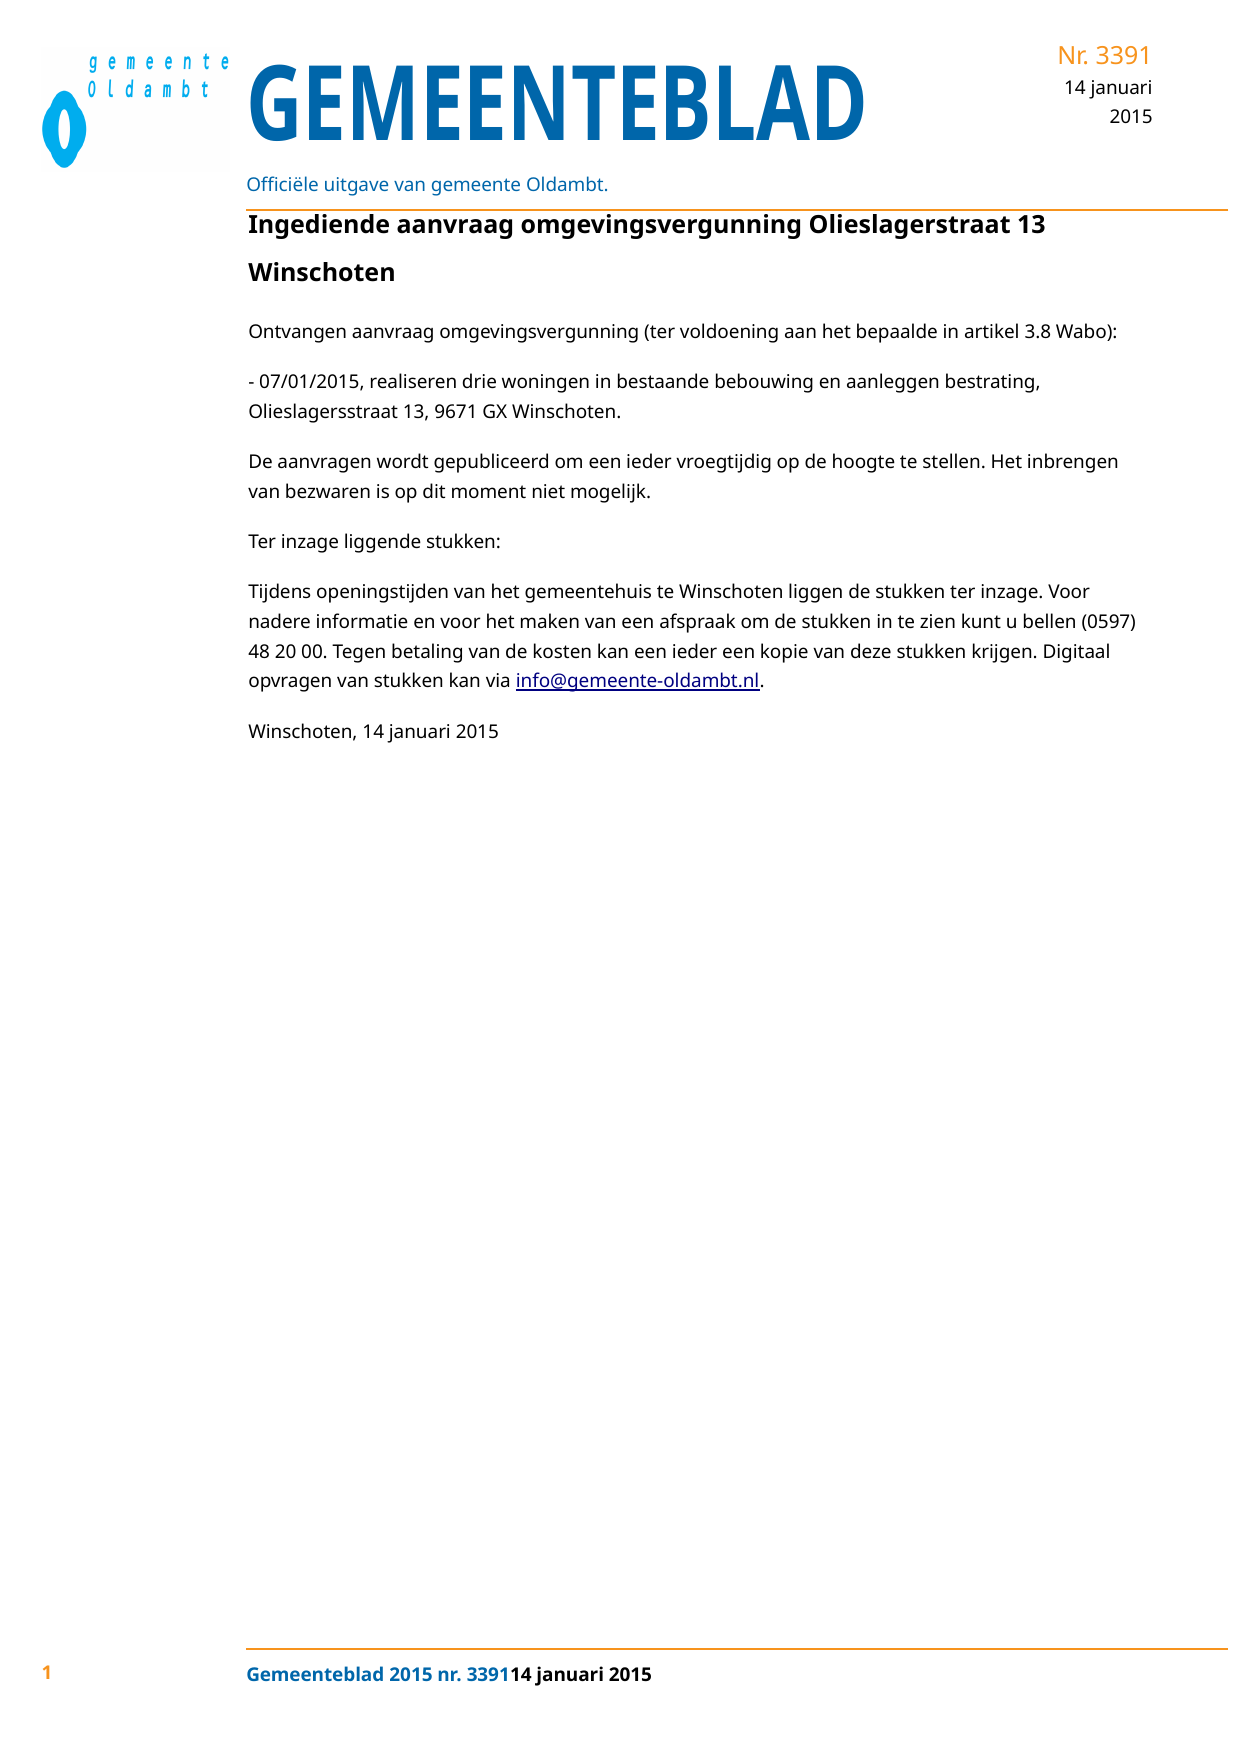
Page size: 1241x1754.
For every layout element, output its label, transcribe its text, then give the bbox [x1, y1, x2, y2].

picture [41, 47, 231, 172]
text Tijdens openingstijden van het gemeentehuis te Winschoten liggen de stukken ter inzage. Voor nadere informatie en voor het maken van een afspraak om de stukken in te zien kunt u bellen (0597) 48 20 00. Tegen betaling van de kosten kan een ieder een kopie van deze stukken krijgen. Digitaal opvragen van stukken kan via info@gemeente-oldambt.nl. [248, 579, 1152, 693]
text Ontvangen aanvraag omgevingsvergunning (ter voldoening aan het bepaalde in artikel 3.8 Wabo): [248, 318, 1152, 344]
text De aanvragen wordt gepubliceerd om een ieder vroegtijdig op de hoogte te stellen. Het inbrengen van bezwaren is op dit moment niet mogelijk. [248, 448, 1152, 504]
text - 07/01/2015, realiseren drie woningen in bestaande bebouwing en aanleggen bestrating, Olieslagersstraat 13, 9671 GX Winschoten. [248, 368, 1152, 424]
text Ter inzage liggende stukken: [248, 528, 1152, 554]
text Ingediende aanvraag omgevingsvergunning Olieslagerstraat 13 Winschoten [248, 211, 1152, 288]
text Winschoten, 14 januari 2015 [248, 718, 1152, 744]
